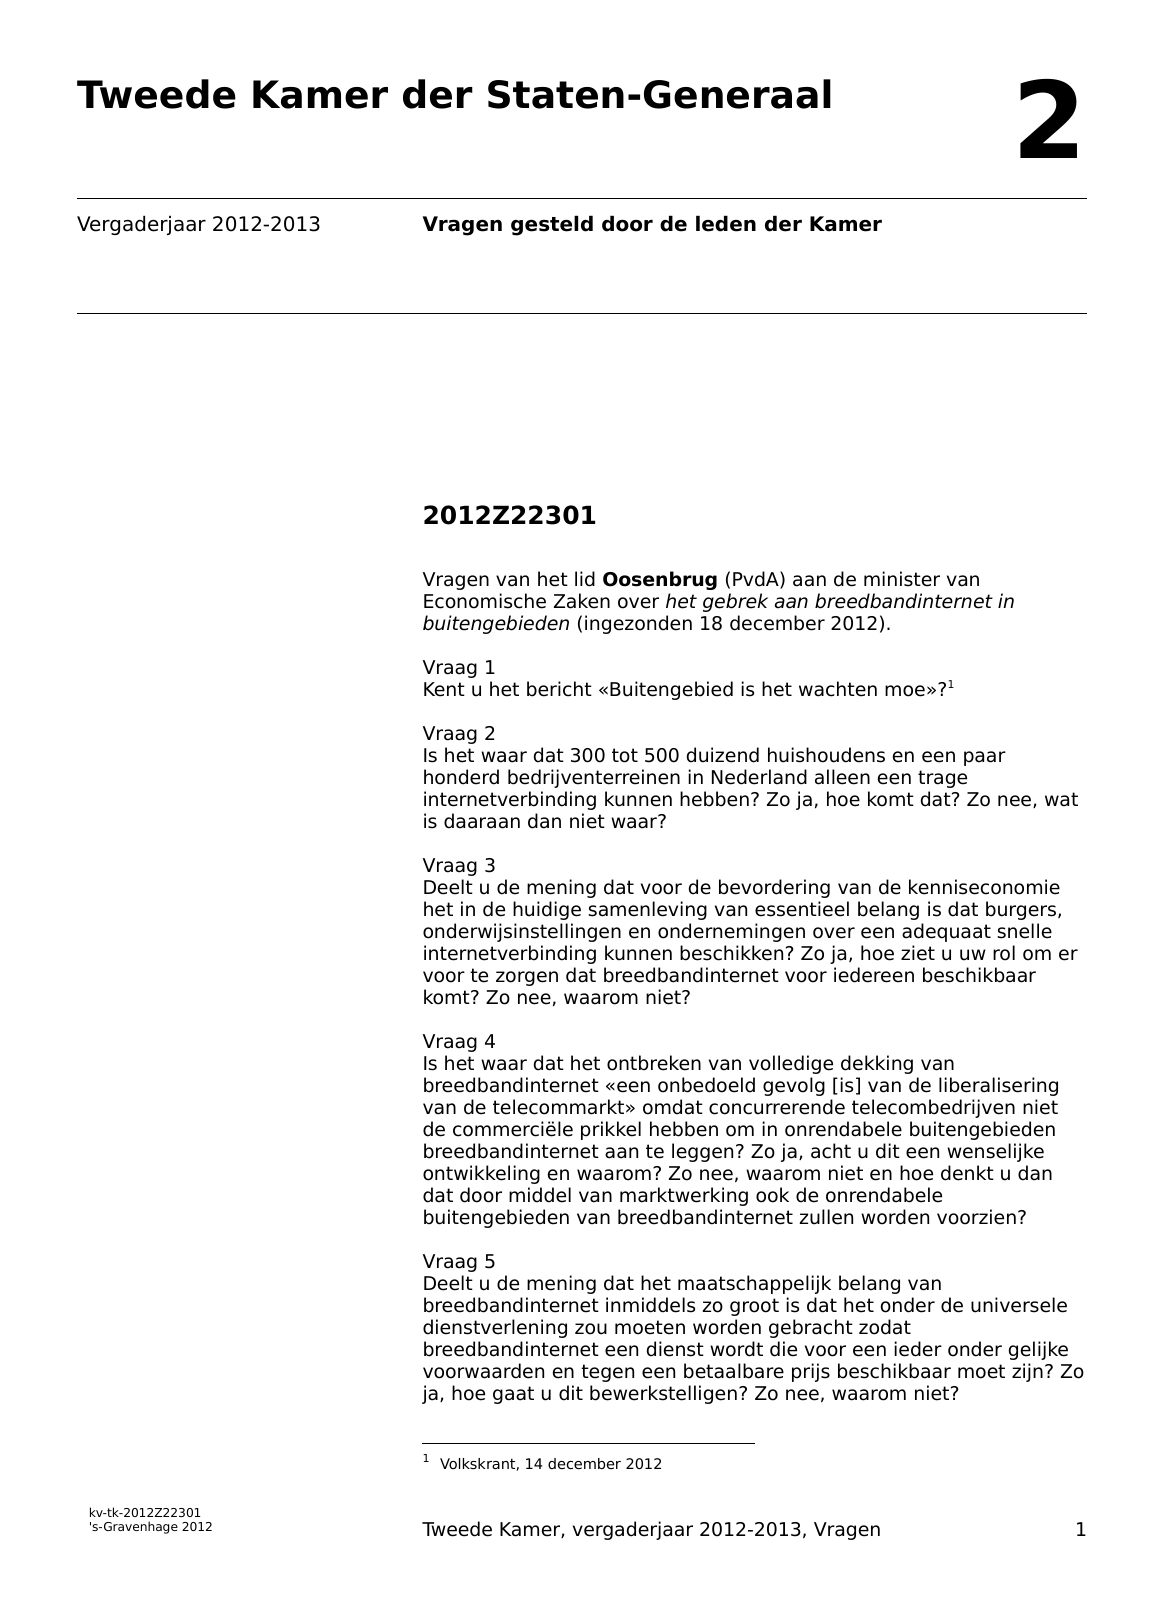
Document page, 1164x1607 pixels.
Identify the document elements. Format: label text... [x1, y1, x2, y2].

text 2012Z22301 [422, 501, 1087, 531]
text Deelt u de mening dat voor de bevordering van de kenniseconomie het in de huidige samenleving van essentieel belang is dat burgers, onderwijsinstellingen en ondernemingen over een adequaat snelle internetverbinding kunnen beschikken? Zo ja, hoe ziet u uw rol om er voor te zorgen dat breedbandinternet voor iedereen beschikbaar komt? Zo nee, waarom niet? [422, 877, 1087, 1009]
table_cell Vergaderjaar 2012-2013 [77, 199, 422, 313]
text Vraag 4 [422, 1031, 1087, 1053]
text Vraag 2 [422, 723, 1087, 745]
text Is het waar dat 300 tot 500 duizend huishoudens en een paar honderd bedrijventerreinen in Nederland alleen een trage internetverbinding kunnen hebben? Zo ja, hoe komt dat? Zo nee, wat is daaraan dan niet waar? [422, 745, 1087, 833]
text Is het waar dat het ontbreken van volledige dekking van breedbandinternet «een onbedoeld gevolg [is] van de liberalisering van de telecommarkt» omdat concurrerende telecombedrijven niet de commerciële prikkel hebben om in onrendabele buitengebieden breedbandinternet aan te leggen? Zo ja, acht u dit een wenselijke ontwikkeling en waarom? Zo nee, waarom niet en hoe denkt u dan dat door middel van marktwerking ook de onrendabele buitengebieden van breedbandinternet zullen worden voorzien? [422, 1053, 1087, 1229]
text Deelt u de mening dat het maatschappelijk belang van breedbandinternet inmiddels zo groot is dat het onder de universele dienstverlening zou moeten worden gebracht zodat breedbandinternet een dienst wordt die voor een ieder onder gelijke voorwaarden en tegen een betaalbare prijs beschikbaar moet zijn? Zo ja, hoe gaat u dit bewerkstelligen? Zo nee, waarom niet? [422, 1273, 1087, 1405]
table_header Tweede Kamer der Staten-Generaal [77, 59, 886, 198]
text Vraag 1 [422, 657, 1087, 679]
text Vraag 3 [422, 855, 1087, 877]
text Vraag 5 [422, 1251, 1087, 1273]
text Volkskrant, 14 december 2012 [422, 1452, 1087, 1474]
table_cell Vragen gesteld door de leden der Kamer [422, 199, 1087, 313]
text kv-tk-2012Z22301 [88, 1506, 323, 1520]
text Vragen van het lid Oosenbrug (PvdA) aan de minister van Economische Zaken over het gebrek aan breedbandinternet in buitengebieden (ingezonden 18 december 2012). [422, 569, 1087, 635]
table_header 2 [886, 59, 1087, 198]
text Kent u het bericht «Buitengebied is het wachten moe»? [422, 679, 1087, 701]
text 's-Gravenhage 2012 [88, 1520, 323, 1534]
